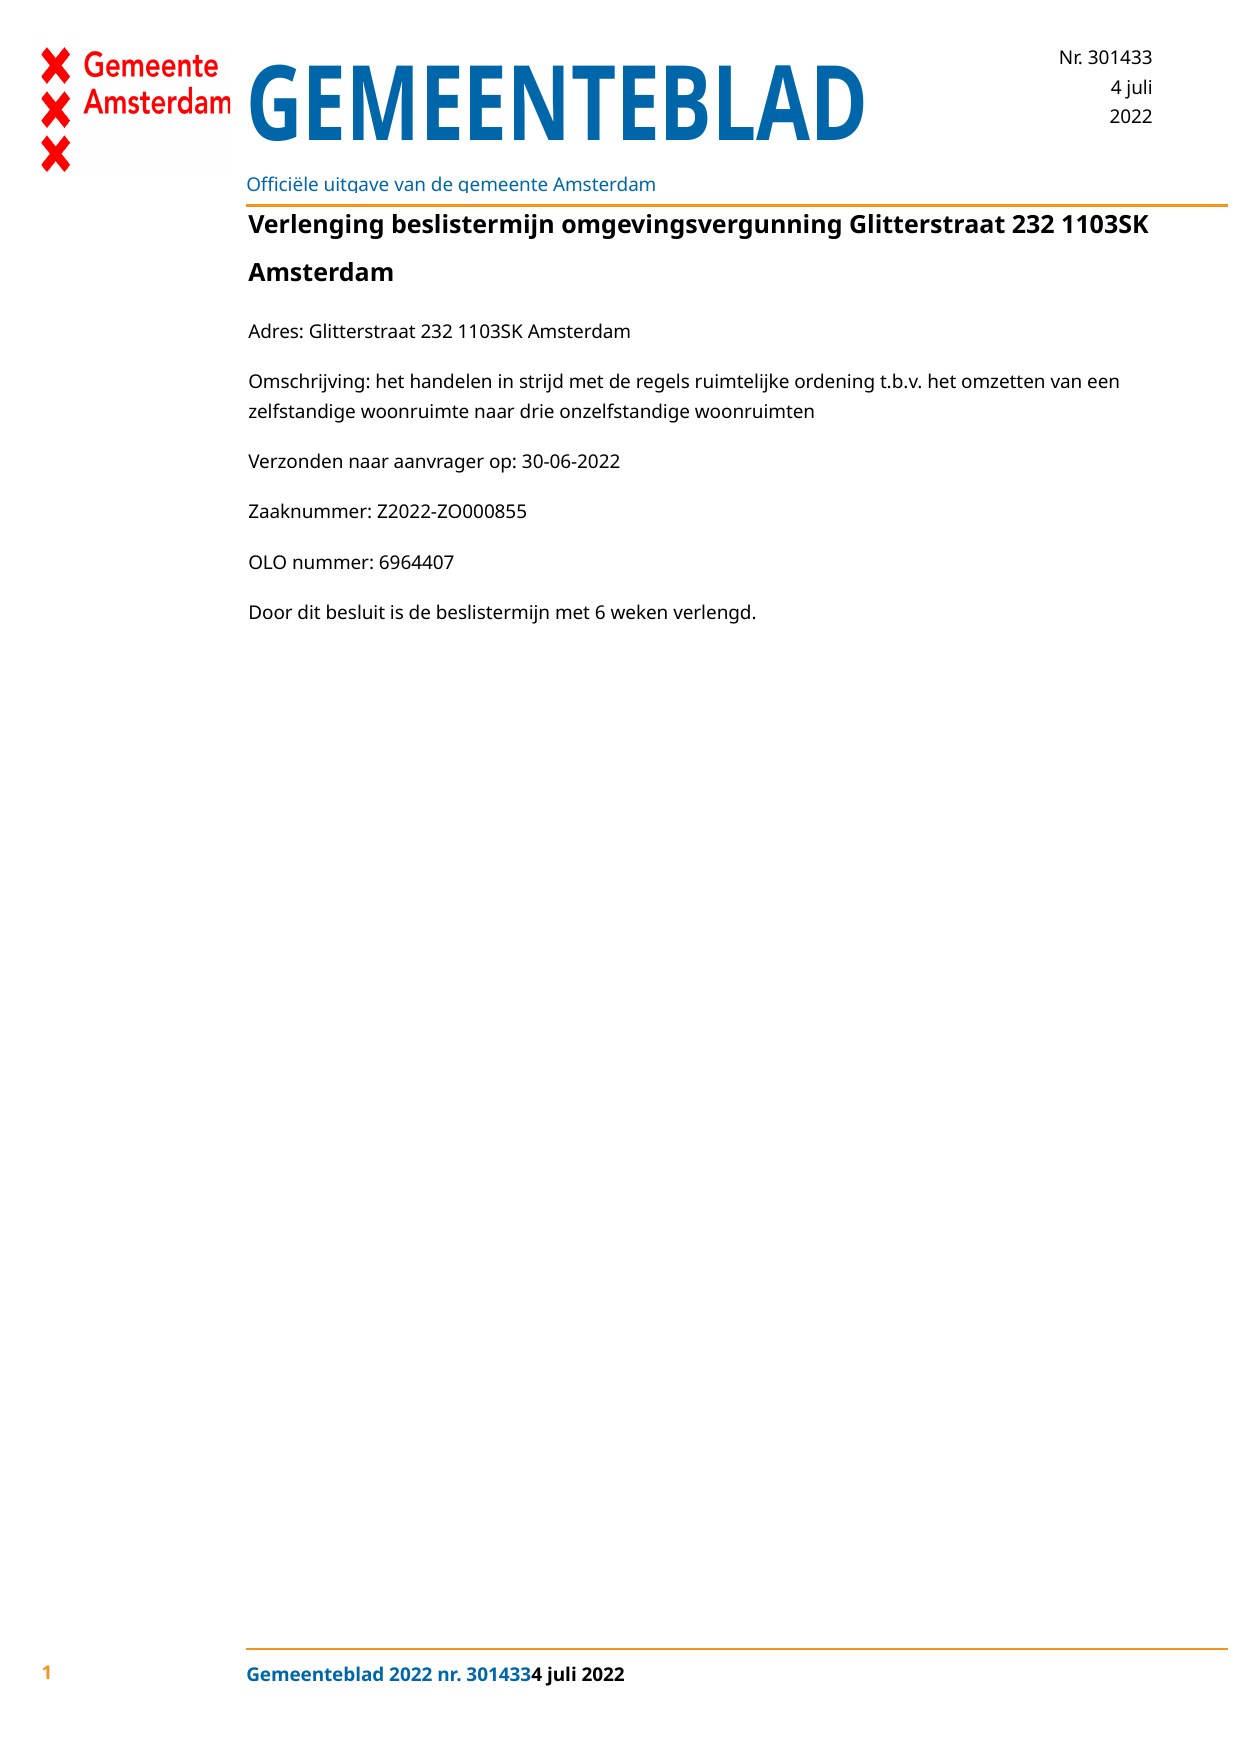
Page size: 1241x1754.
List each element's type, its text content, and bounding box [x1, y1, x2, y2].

picture [41, 47, 231, 172]
text Verzonden naar aanvrager op: 30-06-2022 [248, 448, 1152, 474]
text Adres: Glitterstraat 232 1103SK Amsterdam [248, 318, 1152, 344]
text OLO nummer: 6964407 [248, 549, 1152, 575]
text Verlenging beslistermijn omgevingsvergunning Glitterstraat 232 1103SK Amsterdam [248, 207, 1152, 288]
text Zaaknummer: Z2022-ZO000855 [248, 499, 1152, 524]
text Omschrijving: het handelen in strijd met de regels ruimtelijke ordening t.b.v. het omzetten van een zelfstandige woonruimte naar drie onzelfstandige woonruimten [248, 368, 1152, 424]
text Door dit besluit is de beslistermijn met 6 weken verlengd. [248, 599, 1152, 625]
